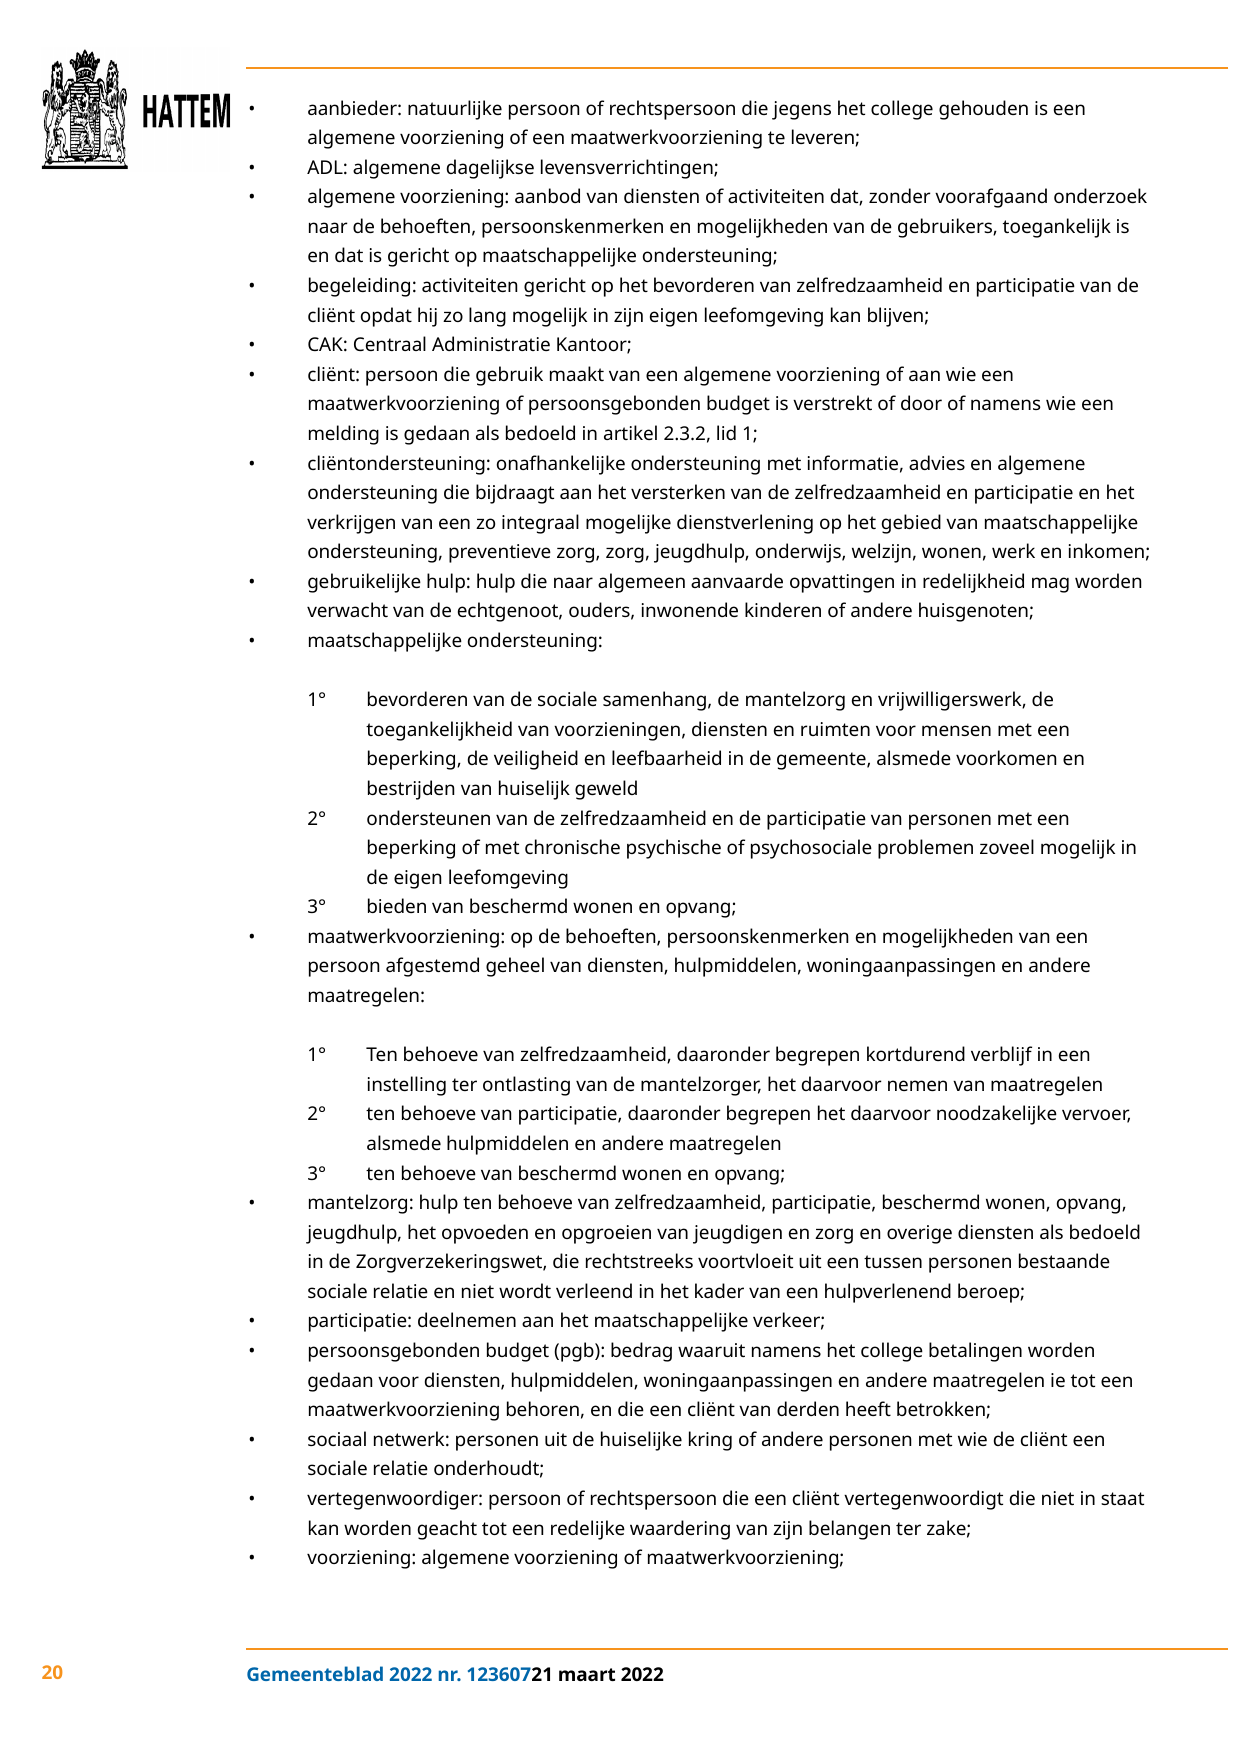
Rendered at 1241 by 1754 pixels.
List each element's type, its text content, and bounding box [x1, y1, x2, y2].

list Ten behoeve van zelfredzaamheid, daaronder begrepen kortdurend verblijf in een instelling ter ontlasting van de mantelzorger, het daarvoor nemen van maatregelen [307, 1041, 1152, 1097]
list gebruikelijke hulp: hulp die naar algemeen aanvaarde opvattingen in redelijkheid mag worden verwacht van de echtgenoot, ouders, inwonende kinderen of andere huisgenoten; [248, 568, 1152, 623]
list participatie: deelnemen aan het maatschappelijke verkeer; [248, 1308, 1152, 1333]
list vertegenwoordiger: persoon of rechtspersoon die een cliënt vertegenwoordigt die niet in staat kan worden geacht tot een redelijke waardering van zijn belangen ter zake; [248, 1485, 1152, 1541]
list cliëntondersteuning: onafhankelijke ondersteuning met informatie, advies en algemene ondersteuning die bijdraagt aan het versterken van de zelfredzaamheid en participatie en het verkrijgen van een zo integraal mogelijke dienstverlening op het gebied van maatschappelijke ondersteuning, preventieve zorg, zorg, jeugdhulp, onderwijs, welzijn, wonen, werk en inkomen; [248, 450, 1152, 564]
picture [41, 47, 231, 172]
list sociaal netwerk: personen uit de huiselijke kring of andere personen met wie de cliënt een sociale relatie onderhoudt; [248, 1426, 1152, 1481]
list ADL: algemene dagelijkse levensverrichtingen; [248, 154, 1152, 180]
list bevorderen van de sociale samenhang, de mantelzorg en vrijwilligerswerk, de toegankelijkheid van voorzieningen, diensten en ruimten voor mensen met een beperking, de veiligheid en leefbaarheid in de gemeente, alsmede voorkomen en bestrijden van huiselijk geweld [307, 686, 1152, 801]
list ondersteunen van de zelfredzaamheid en de participatie van personen met een beperking of met chronische psychische of psychosociale problemen zoveel mogelijk in de eigen leefomgeving [307, 805, 1152, 890]
list mantelzorg: hulp ten behoeve van zelfredzaamheid, participatie, beschermd wonen, opvang, jeugdhulp, het opvoeden en opgroeien van jeugdigen en zorg en overige diensten als bedoeld in de Zorgverzekeringswet, die rechtstreeks voortvloeit uit een tussen personen bestaande sociale relatie en niet wordt verleend in het kader van een hulpverlenend beroep; [248, 1189, 1152, 1304]
list voorziening: algemene voorziening of maatwerkvoorziening; [248, 1544, 1152, 1570]
list ten behoeve van participatie, daaronder begrepen het daarvoor noodzakelijke vervoer, alsmede hulpmiddelen en andere maatregelen [307, 1101, 1152, 1156]
list begeleiding: activiteiten gericht op het bevorderen van zelfredzaamheid en participatie van de cliënt opdat hij zo lang mogelijk in zijn eigen leefomgeving kan blijven; [248, 272, 1152, 328]
list maatwerkvoorziening: op de behoeften, persoonskenmerken en mogelijkheden van een persoon afgestemd geheel van diensten, hulpmiddelen, woningaanpassingen en andere maatregelen: [248, 923, 1152, 1008]
list maatschappelijke ondersteuning: [248, 627, 1152, 653]
list persoonsgebonden budget (pgb): bedrag waaruit namens het college betalingen worden gedaan voor diensten, hulpmiddelen, woningaanpassingen en andere maatregelen ie tot een maatwerkvoorziening behoren, en die een cliënt van derden heeft betrokken; [248, 1337, 1152, 1422]
list ten behoeve van beschermd wonen en opvang; [307, 1160, 1152, 1186]
list algemene voorziening: aanbod van diensten of activiteiten dat, zonder voorafgaand onderzoek naar de behoeften, persoonskenmerken en mogelijkheden van de gebruikers, toegankelijk is en dat is gericht op maatschappelijke ondersteuning; [248, 183, 1152, 268]
list bieden van beschermd wonen en opvang; [307, 893, 1152, 919]
list CAK: Centraal Administratie Kantoor; [248, 331, 1152, 357]
list cliënt: persoon die gebruik maakt van een algemene voorziening of aan wie een maatwerkvoorziening of persoonsgebonden budget is verstrekt of door of namens wie een melding is gedaan als bedoeld in artikel 2.3.2, lid 1; [248, 361, 1152, 446]
list aanbieder: natuurlijke persoon of rechtspersoon die jegens het college gehouden is een algemene voorziening of een maatwerkvoorziening te leveren; [248, 95, 1152, 150]
